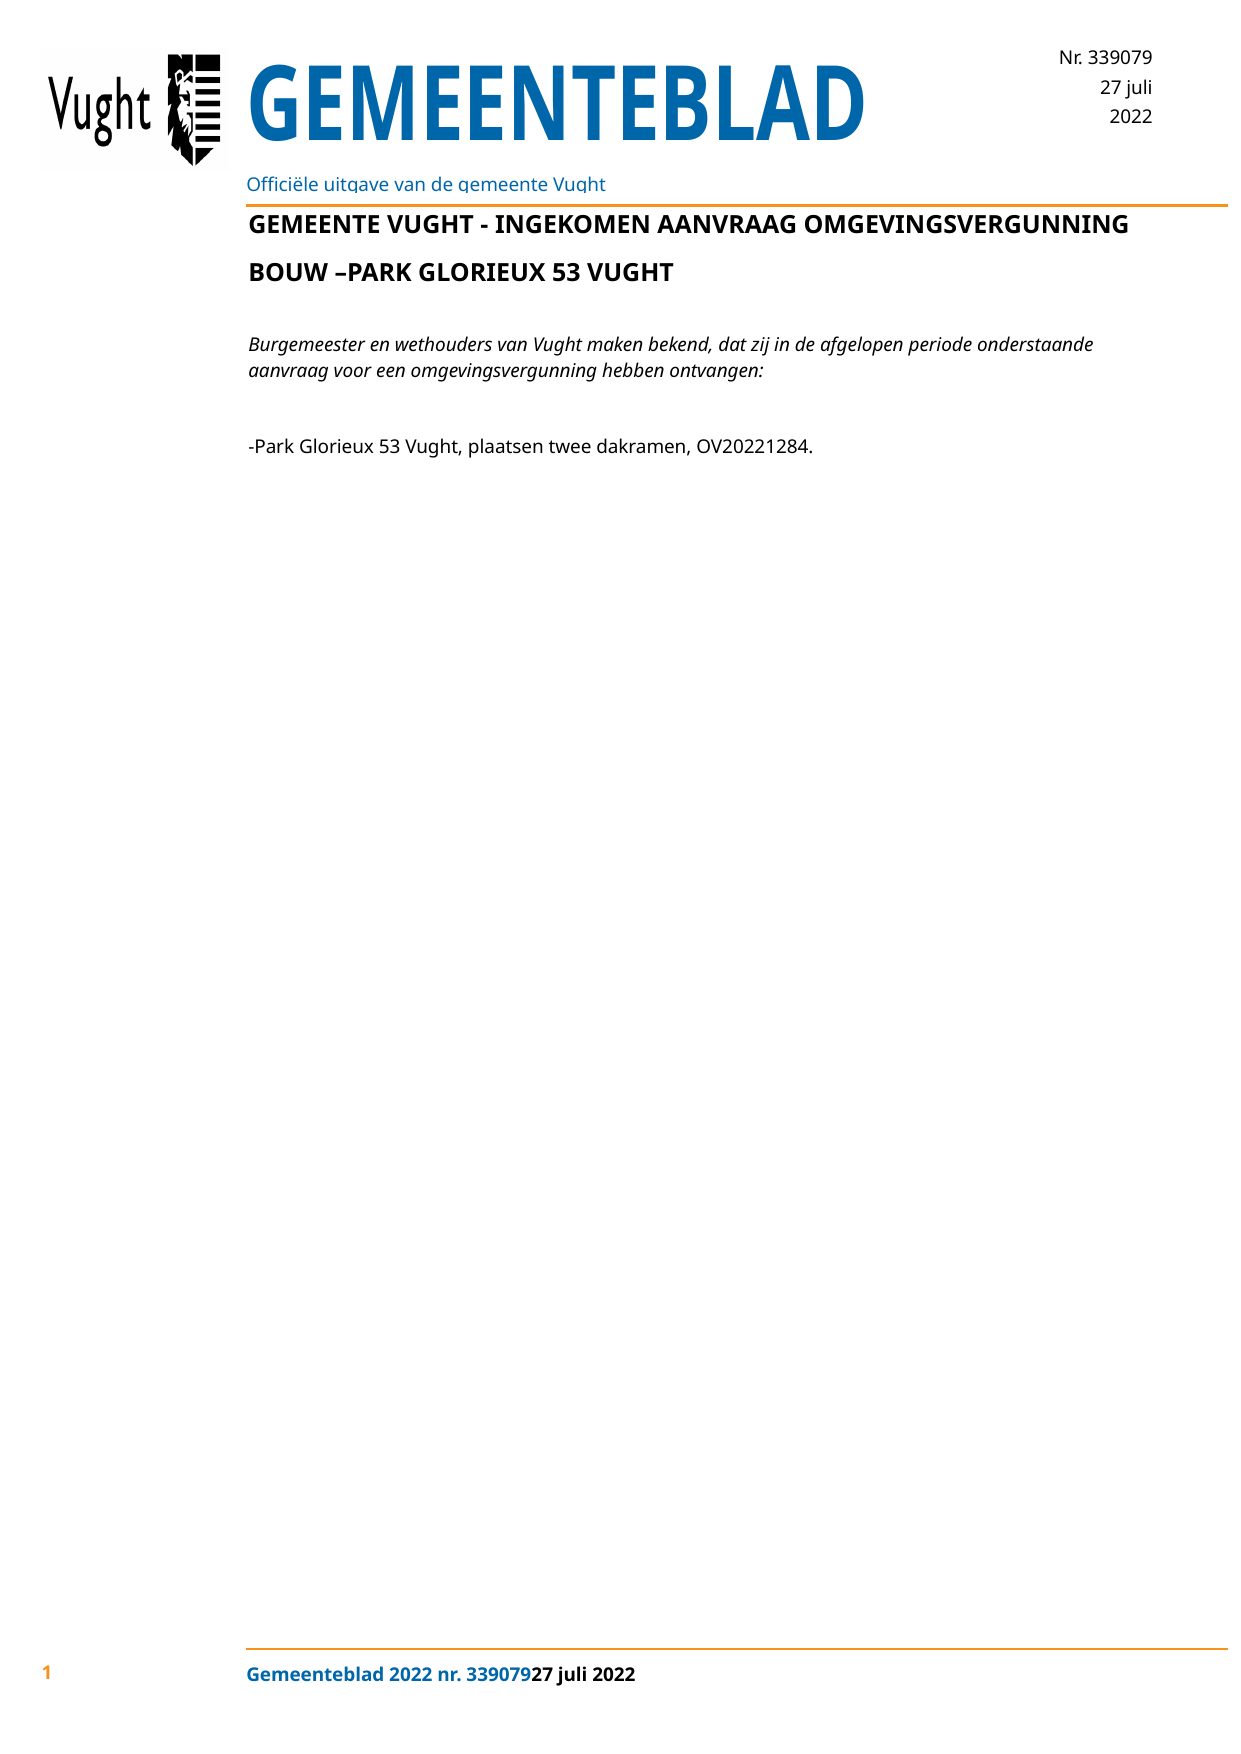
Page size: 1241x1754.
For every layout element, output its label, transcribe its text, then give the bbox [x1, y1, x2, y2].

text GEMEENTE VUGHT - INGEKOMEN AANVRAAG OMGEVINGSVERGUNNING BOUW –PARK GLORIEUX 53 VUGHT [248, 207, 1152, 288]
text Burgemeester en wethouders van Vught maken bekend, dat zij in de afgelopen periode onderstaande aanvraag voor een omgevingsvergunning hebben ontvangen: [248, 331, 1152, 383]
picture [41, 47, 231, 172]
text -Park Glorieux 53 Vught, plaatsen twee dakramen, OV20221284. [248, 433, 1152, 459]
